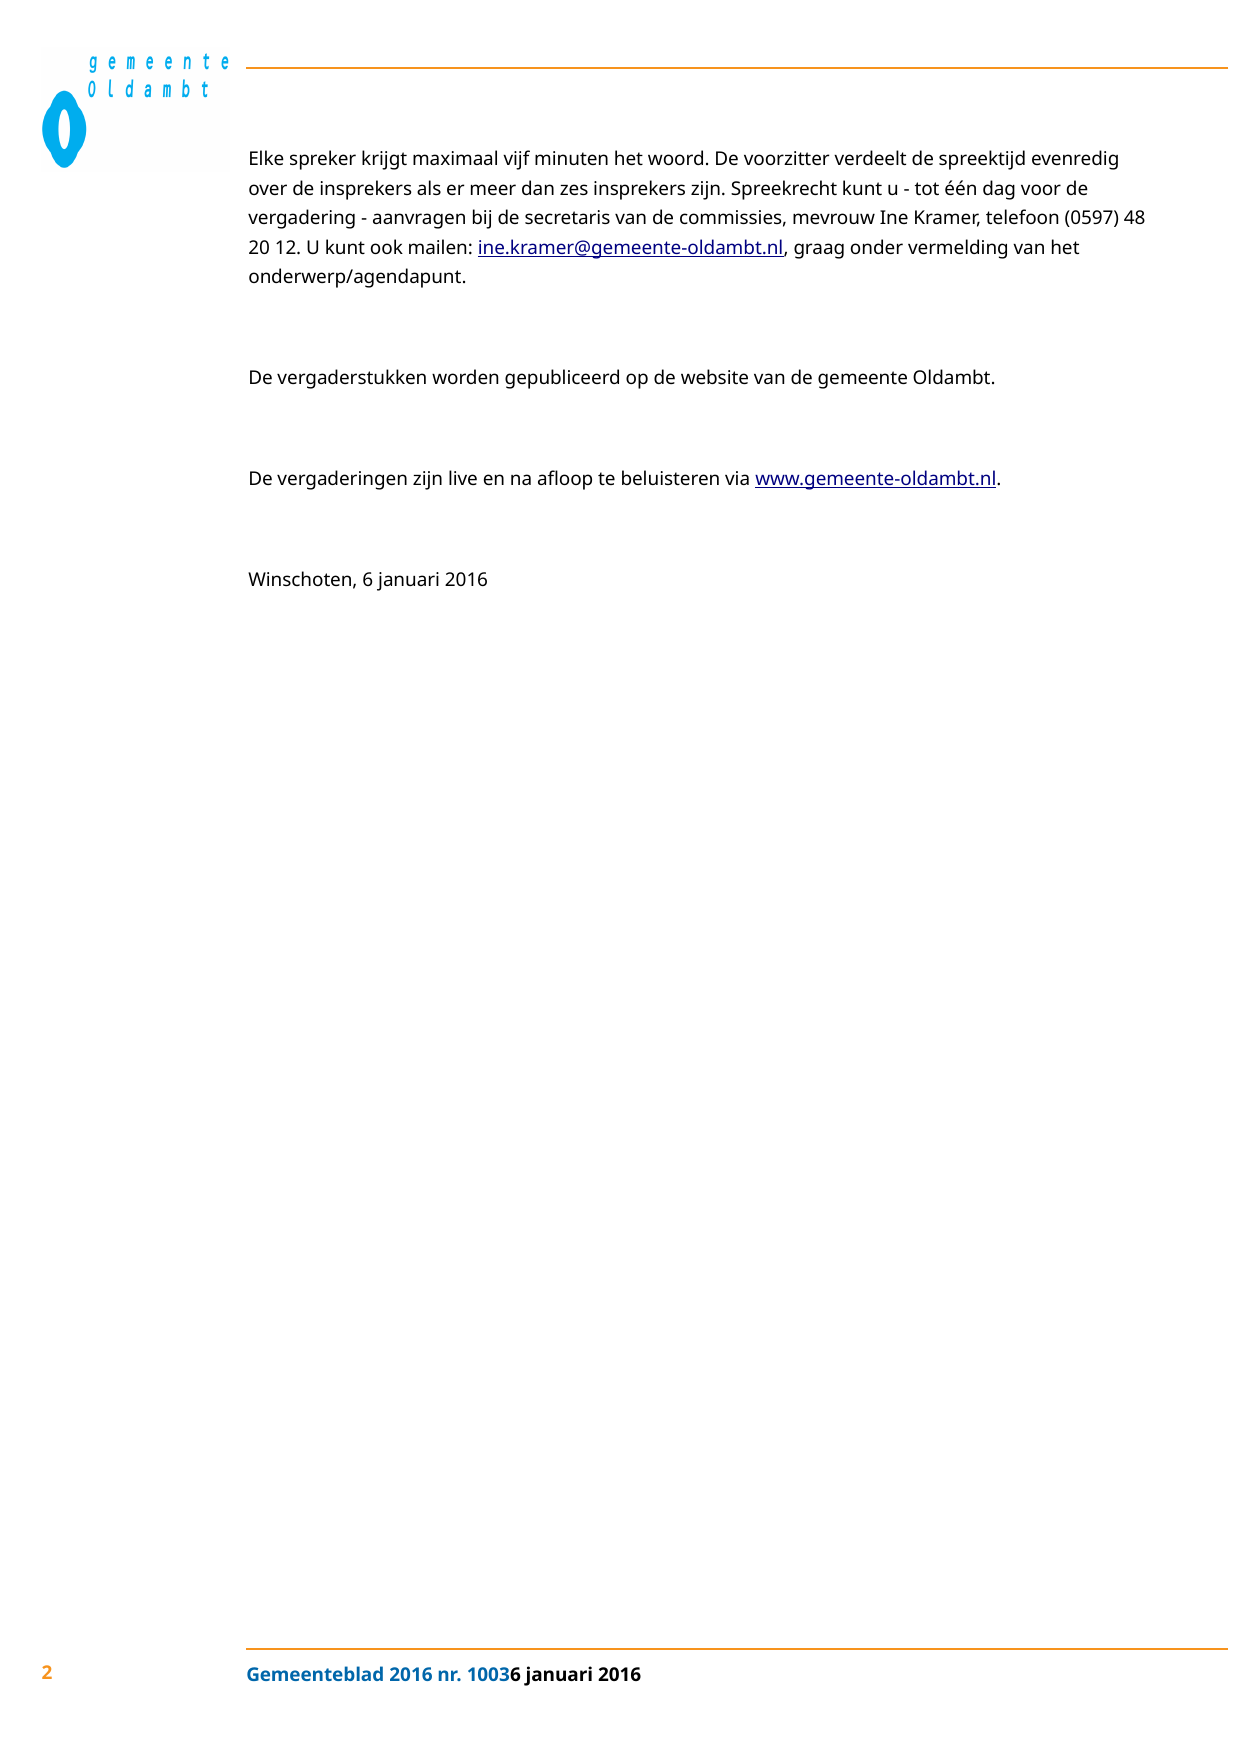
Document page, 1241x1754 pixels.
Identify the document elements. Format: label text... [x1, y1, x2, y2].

picture [41, 47, 231, 172]
text Winschoten, 6 januari 2016 [248, 566, 1152, 592]
text De vergaderstukken worden gepubliceerd op de website van de gemeente Oldambt. [248, 364, 1152, 390]
text De vergaderingen zijn live en na afloop te beluisteren via www.gemeente-oldambt.nl. [248, 465, 1152, 491]
text Elke spreker krijgt maximaal vijf minuten het woord. De voorzitter verdeelt de spreektijd evenredig over de insprekers als er meer dan zes insprekers zijn. Spreekrecht kunt u - tot één dag voor de vergadering - aanvragen bij de secretaris van de commissies, mevrouw Ine Kramer, telefoon (0597) 48 20 12. U kunt ook mailen: ine.kramer@gemeente-oldambt.nl, graag onder vermelding van het onderwerp/agendapunt. [248, 145, 1152, 289]
